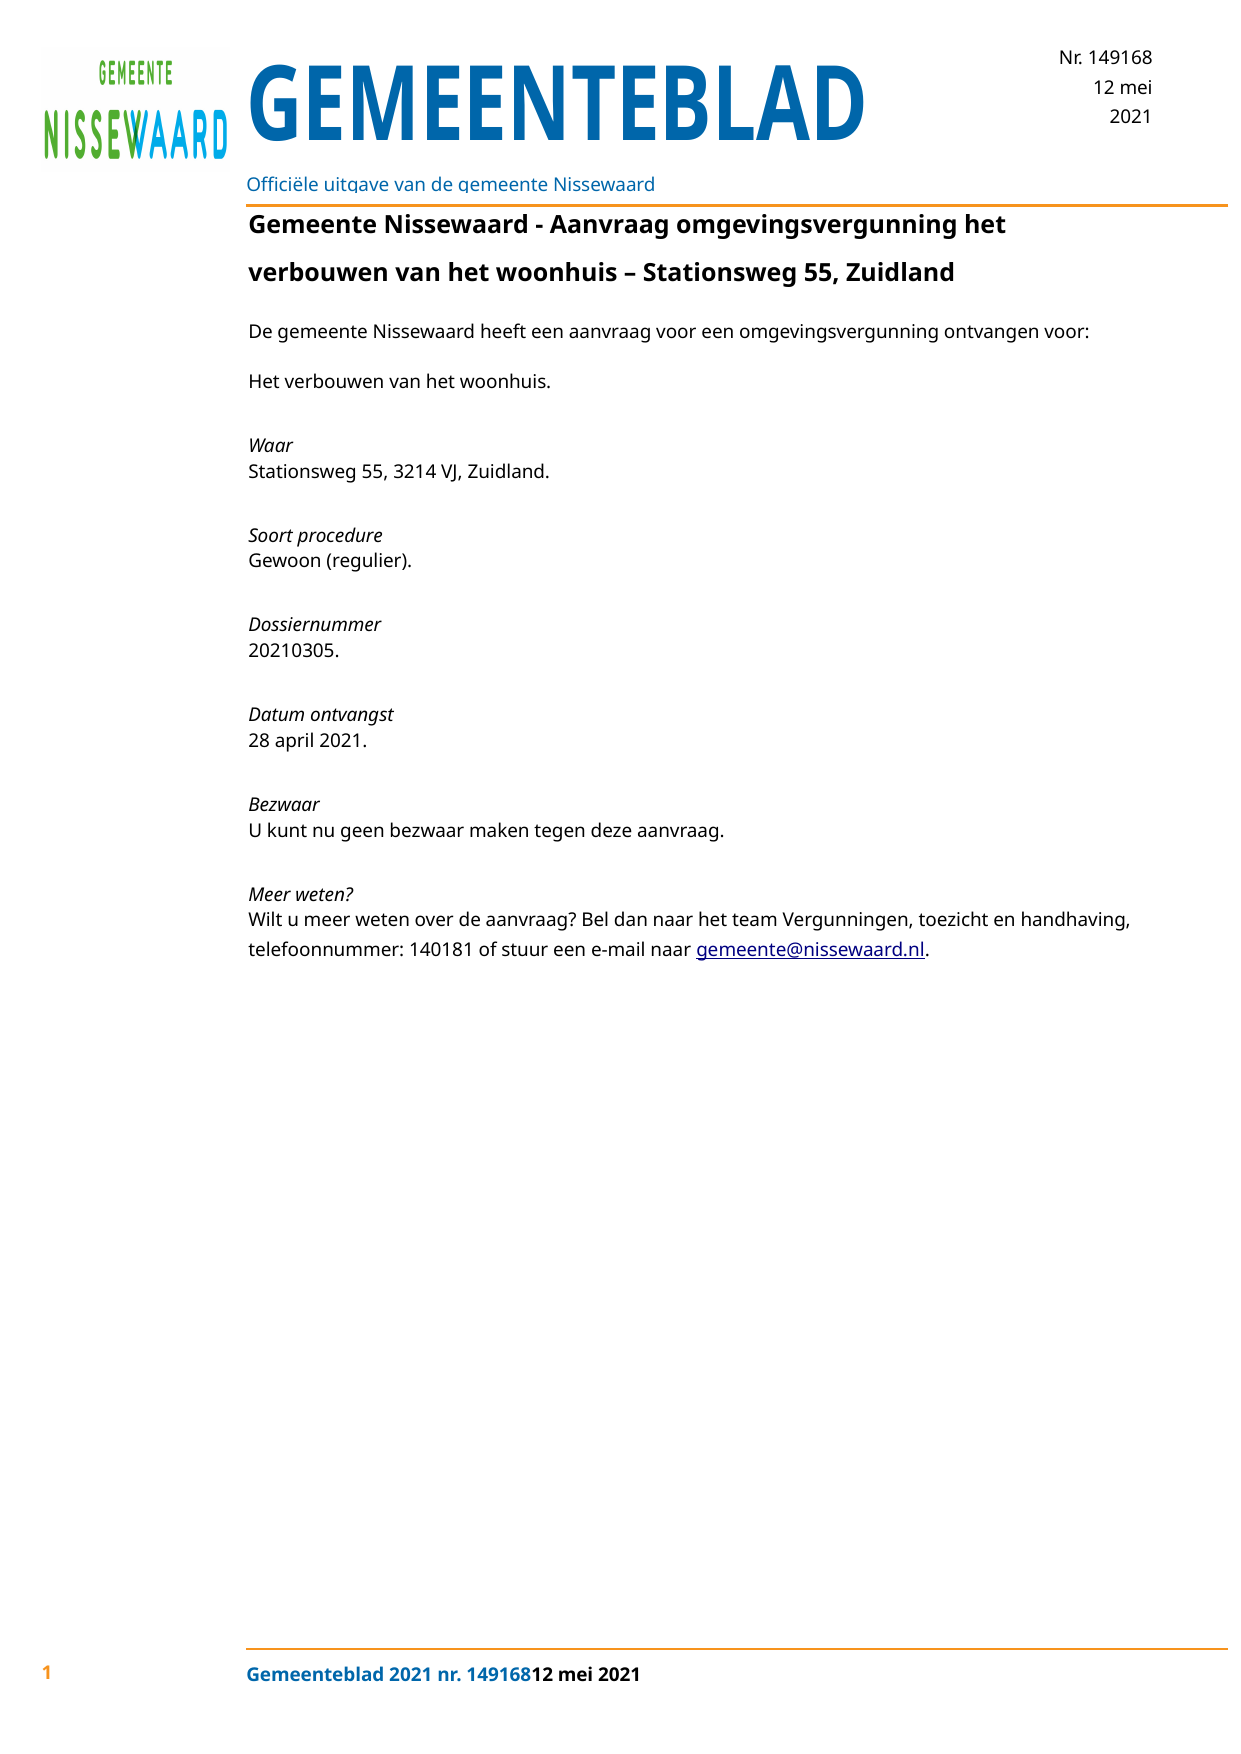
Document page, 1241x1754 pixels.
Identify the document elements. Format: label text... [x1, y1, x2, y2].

text 20210305. [248, 637, 1152, 663]
text Waar [248, 432, 1152, 458]
text Meer weten? [248, 881, 1152, 906]
text Bezwaar [248, 791, 1152, 817]
text 28 april 2021. [248, 727, 1152, 753]
picture [41, 47, 231, 172]
text Dossiernummer [248, 612, 1152, 637]
text Soort procedure [248, 522, 1152, 548]
text Het verbouwen van het woonhuis. [248, 368, 1152, 394]
text Gewoon (regulier). [248, 548, 1152, 573]
text Datum ontvangst [248, 701, 1152, 727]
text Gemeente Nissewaard - Aanvraag omgevingsvergunning het verbouwen van het woonhuis – Stationsweg 55, Zuidland [248, 207, 1152, 288]
text Stationsweg 55, 3214 VJ, Zuidland. [248, 458, 1152, 484]
text Wilt u meer weten over de aanvraag? Bel dan naar het team Vergunningen, toezicht en handhaving, telefoonnummer: 140181 of stuur een e-mail naar gemeente@nissewaard.nl. [248, 906, 1152, 962]
text U kunt nu geen bezwaar maken tegen deze aanvraag. [248, 817, 1152, 842]
text De gemeente Nissewaard heeft een aanvraag voor een omgevingsvergunning ontvangen voor: [248, 318, 1152, 344]
